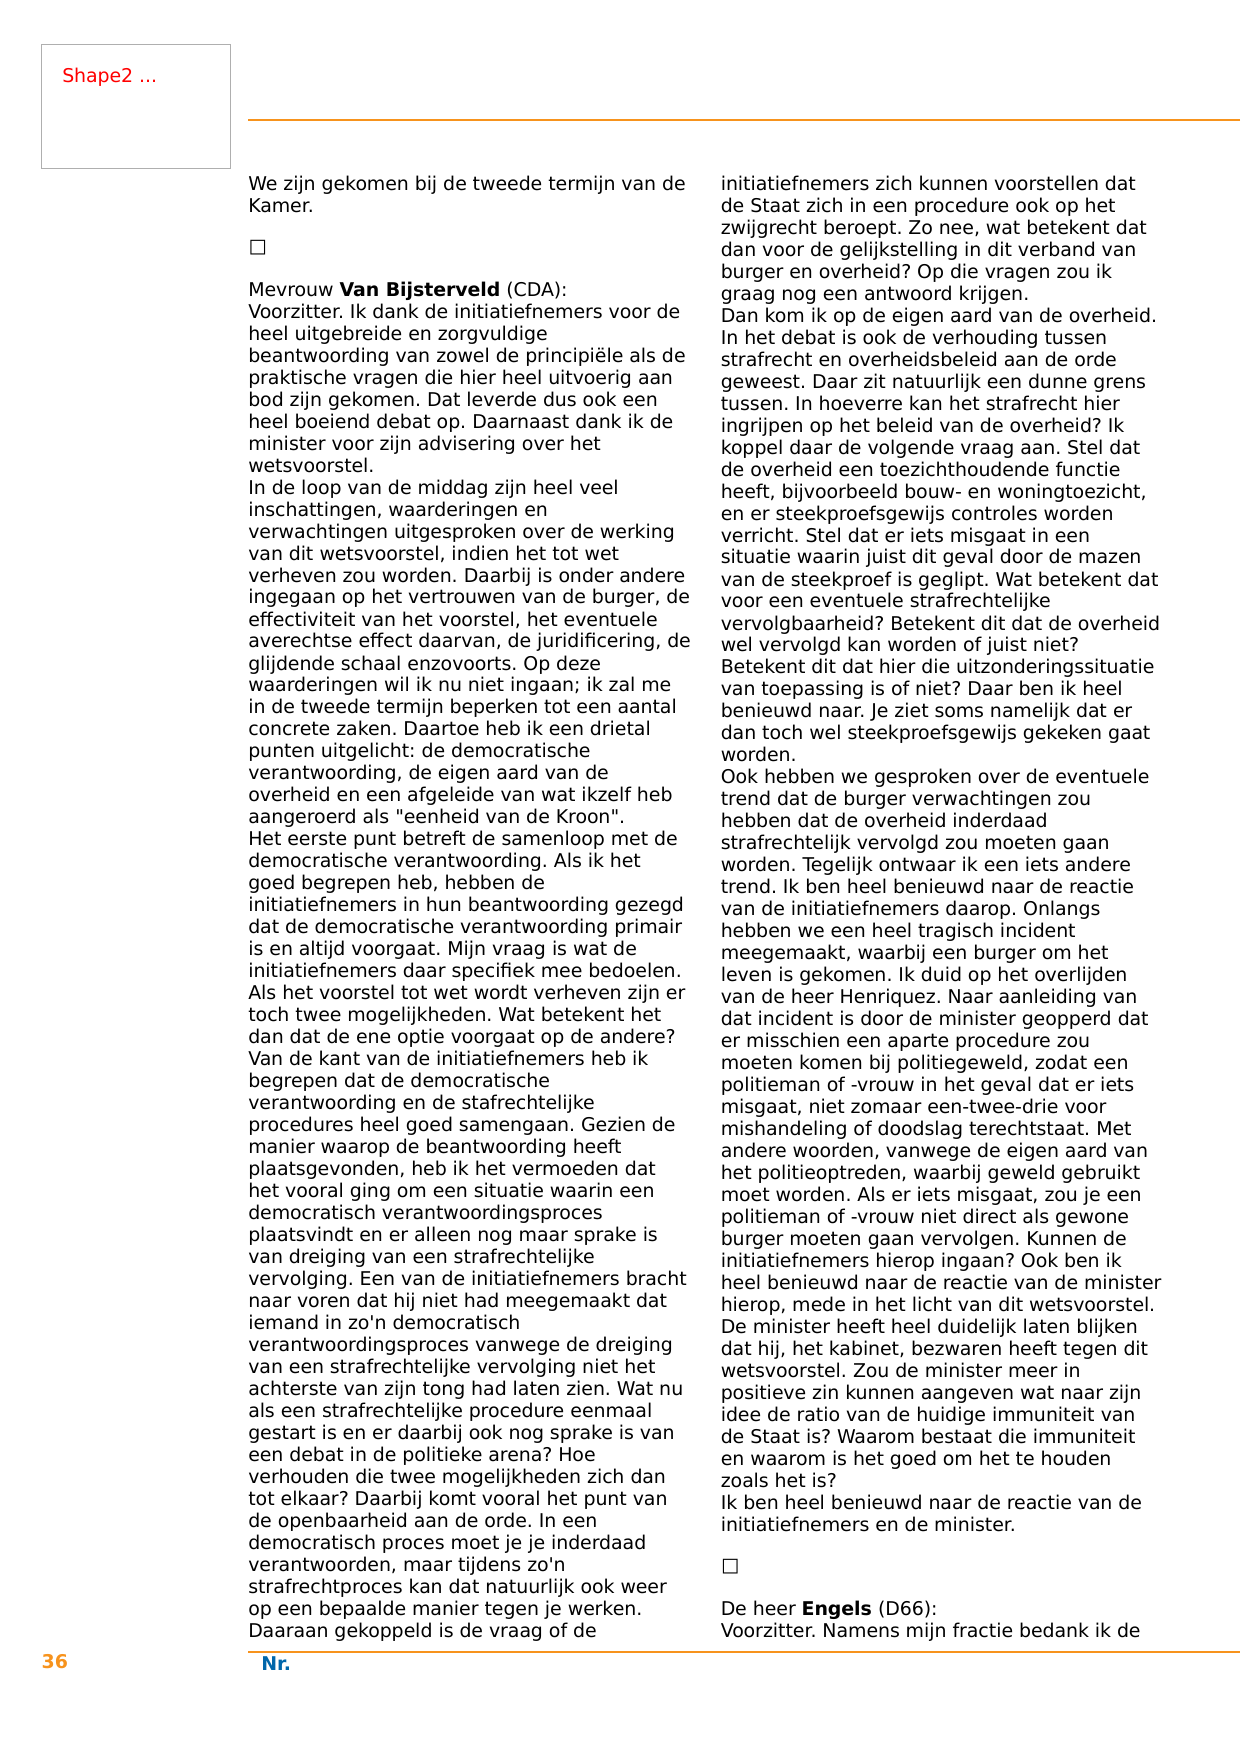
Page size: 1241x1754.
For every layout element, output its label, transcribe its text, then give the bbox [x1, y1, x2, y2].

text ⬜ [721, 1556, 1163, 1577]
text Ook hebben we gesproken over de eventuele trend dat de burger verwachtingen zou hebben dat de overheid inderdaad strafrechtelijk vervolgd zou moeten gaan worden. Tegelijk ontwaar ik een iets andere trend. Ik ben heel benieuwd naar de reactie van de initiatiefnemers daarop. Onlangs hebben we een heel tragisch incident meegemaakt, waarbij een burger om het leven is gekomen. Ik duid op het overlijden van de heer Henriquez. Naar aanleiding van dat incident is door de minister geopperd dat er misschien een aparte procedure zou moeten komen bij politiegeweld, zodat een politieman of -vrouw in het geval dat er iets misgaat, niet zomaar een-twee-drie voor mishandeling of doodslag terechtstaat. Met andere woorden, vanwege de eigen aard van het politieoptreden, waarbij geweld gebruikt moet worden. Als er iets misgaat, zou je een politieman of -vrouw niet direct als gewone burger moeten gaan vervolgen. Kunnen de initiatiefnemers hierop ingaan? Ook ben ik heel benieuwd naar de reactie van de minister hierop, mede in het licht van dit wetsvoorstel. [721, 766, 1163, 1316]
text Dan kom ik op de eigen aard van de overheid. In het debat is ook de verhouding tussen strafrecht en overheidsbeleid aan de orde geweest. Daar zit natuurlijk een dunne grens tussen. In hoeverre kan het strafrecht hier ingrijpen op het beleid van de overheid? Ik koppel daar de volgende vraag aan. Stel dat de overheid een toezichthoudende functie heeft, bijvoorbeeld bouw- en woningtoezicht, en er steekproefsgewijs controles worden verricht. Stel dat er iets misgaat in een situatie waarin juist dit geval door de mazen van de steekproef is geglipt. Wat betekent dat voor een eventuele strafrechtelijke vervolgbaarheid? Betekent dit dat de overheid wel vervolgd kan worden of juist niet? Betekent dit dat hier die uitzonderingssituatie van toepassing is of niet? Daar ben ik heel benieuwd naar. Je ziet soms namelijk dat er dan toch wel steekproefsgewijs gekeken gaat worden. [721, 305, 1163, 766]
text initiatiefnemers zich kunnen voorstellen dat de Staat zich in een procedure ook op het zwijgrecht beroept. Zo nee, wat betekent dat dan voor de gelijkstelling in dit verband van burger en overheid? Op die vragen zou ik graag nog een antwoord krijgen. [721, 173, 1163, 305]
text De heer Engels (D66): [721, 1597, 1163, 1619]
text Mevrouw Van Bijsterveld (CDA): [248, 279, 691, 301]
text Het eerste punt betreft de samenloop met de democratische verantwoording. Als ik het goed begrepen heb, hebben de initiatiefnemers in hun beantwoording gezegd dat de democratische verantwoording primair is en altijd voorgaat. Mijn vraag is wat de initiatiefnemers daar specifiek mee bedoelen. Als het voorstel tot wet wordt verheven zijn er toch twee mogelijkheden. Wat betekent het dan dat de ene optie voorgaat op de andere? Van de kant van de initiatiefnemers heb ik begrepen dat de democratische verantwoording en de stafrechtelijke procedures heel goed samengaan. Gezien de manier waarop de beantwoording heeft plaatsgevonden, heb ik het vermoeden dat het vooral ging om een situatie waarin een democratisch verantwoordingsproces plaatsvindt en er alleen nog maar sprake is van dreiging van een strafrechtelijke vervolging. Een van de initiatiefnemers bracht naar voren dat hij niet had meegemaakt dat iemand in zo'n democratisch verantwoordingsproces vanwege de dreiging van een strafrechtelijke vervolging niet het achterste van zijn tong had laten zien. Wat nu als een strafrechtelijke procedure eenmaal gestart is en er daarbij ook nog sprake is van een debat in de politieke arena? Hoe verhouden die twee mogelijkheden zich dan tot elkaar? Daarbij komt vooral het punt van de openbaarheid aan de orde. In een democratisch proces moet je je inderdaad verantwoorden, maar tijdens zo'n strafrechtproces kan dat natuurlijk ook weer op een bepaalde manier tegen je werken. Daaraan gekoppeld is de vraag of de [248, 828, 691, 1641]
text Voorzitter. Namens mijn fractie bedank ik de [721, 1619, 1163, 1641]
text De minister heeft heel duidelijk laten blijken dat hij, het kabinet, bezwaren heeft tegen dit wetsvoorstel. Zou de minister meer in positieve zin kunnen aangeven wat naar zijn idee de ratio van de huidige immuniteit van de Staat is? Waarom bestaat die immuniteit en waarom is het goed om het te houden zoals het is? [721, 1316, 1163, 1492]
text ⬜ [248, 237, 691, 259]
text Ik ben heel benieuwd naar de reactie van de initiatiefnemers en de minister. [721, 1492, 1163, 1536]
text Voorzitter. Ik dank de initiatiefnemers voor de heel uitgebreide en zorgvuldige beantwoording van zowel de principiële als de praktische vragen die hier heel uitvoerig aan bod zijn gekomen. Dat leverde dus ook een heel boeiend debat op. Daarnaast dank ik de minister voor zijn advisering over het wetsvoorstel. [248, 301, 691, 477]
text In de loop van de middag zijn heel veel inschattingen, waarderingen en verwachtingen uitgesproken over de werking van dit wetsvoorstel, indien het tot wet verheven zou worden. Daarbij is onder andere ingegaan op het vertrouwen van de burger, de effectiviteit van het voorstel, het eventuele averechtse effect daarvan, de juridificering, de glijdende schaal enzovoorts. Op deze waarderingen wil ik nu niet ingaan; ik zal me in de tweede termijn beperken tot een aantal concrete zaken. Daartoe heb ik een drietal punten uitgelicht: de democratische verantwoording, de eigen aard van de overheid en een afgeleide van wat ikzelf heb aangeroerd als "eenheid van de Kroon". [248, 477, 691, 828]
text We zijn gekomen bij de tweede termijn van de Kamer. [248, 173, 691, 217]
